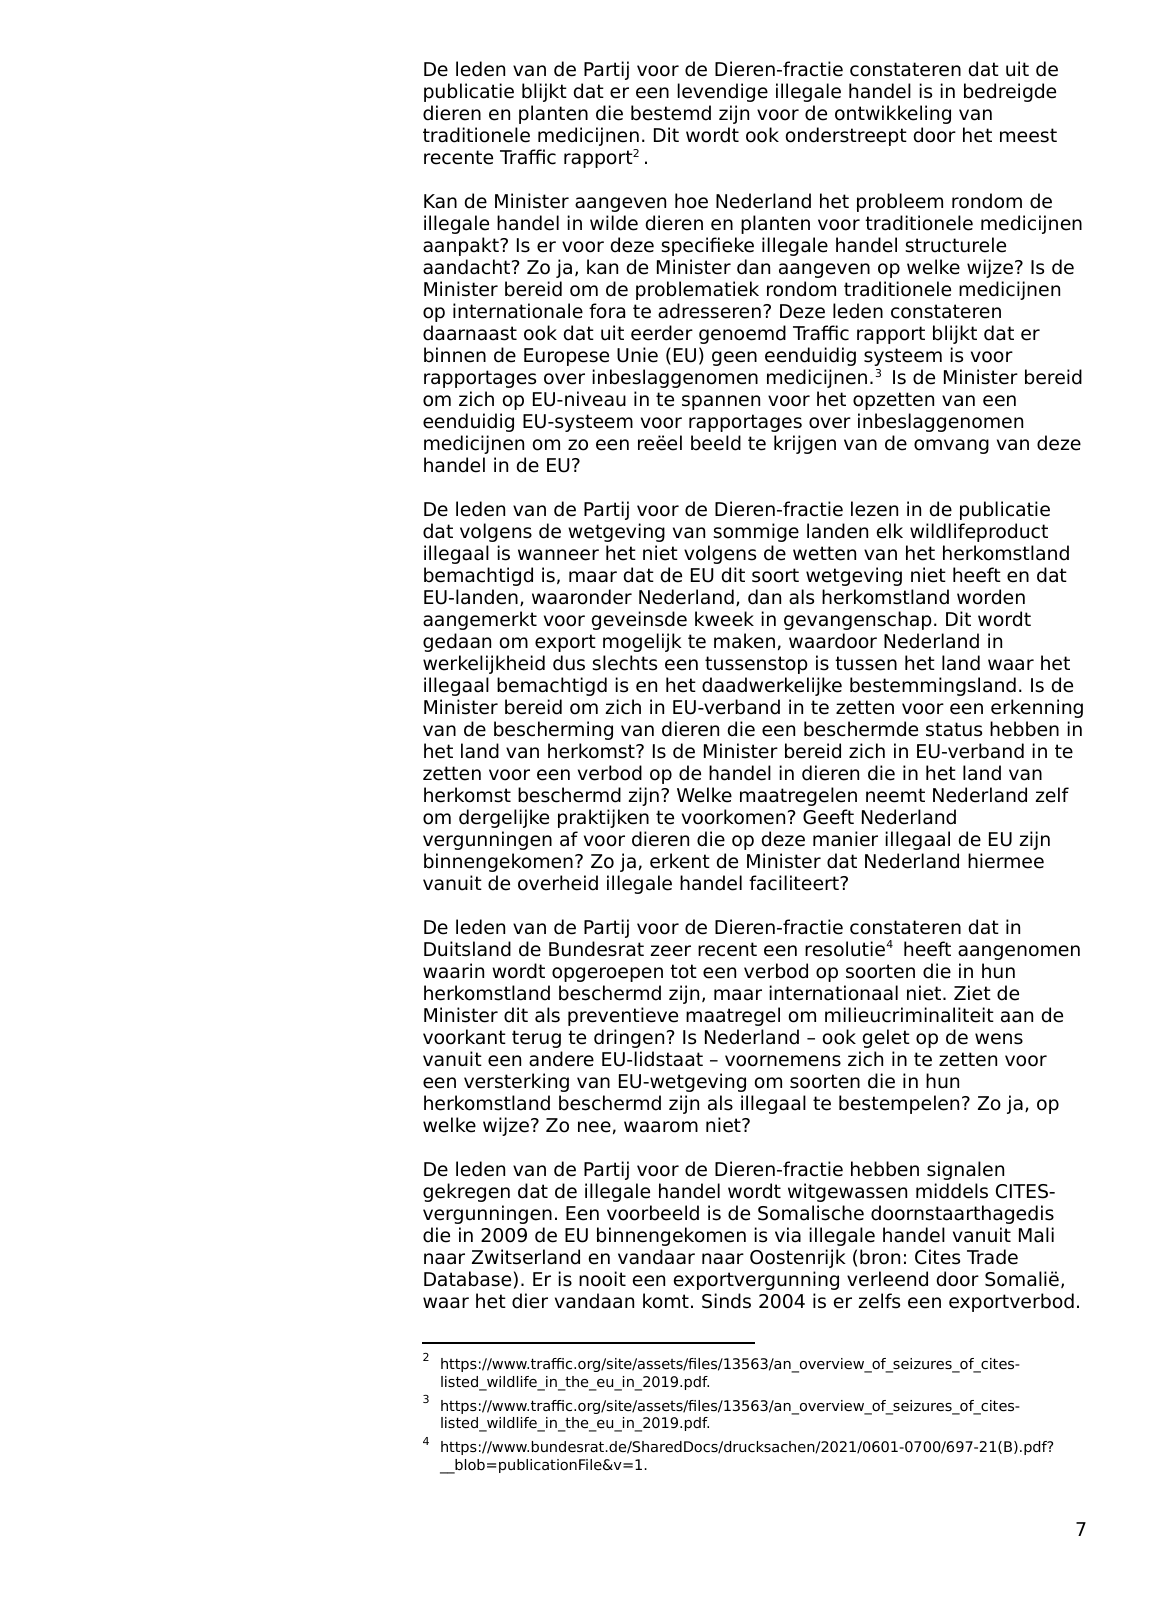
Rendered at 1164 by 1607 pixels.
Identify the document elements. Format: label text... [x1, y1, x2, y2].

text https://www.traffic.org/site/assets/files/13563/an_overview_of_seizures_of_cites-listed_wildlife_in_the_eu_in_2019.pdf. [422, 1393, 1087, 1432]
text De leden van de Partij voor de Dieren-fractie constateren dat uit de publicatie blijkt dat er een levendige illegale handel is in bedreigde dieren en planten die bestemd zijn voor de ontwikkeling van traditionele medicijnen. Dit wordt ook onderstreept door het meest recente Traffic rapport. [422, 59, 1087, 169]
text https://www.bundesrat.de/SharedDocs/drucksachen/2021/0601-0700/697-21(B).pdf?__blob=publicationFile&v=1. [422, 1435, 1087, 1474]
text De leden van de Partij voor de Dieren-fractie hebben signalen gekregen dat de illegale handel wordt witgewassen middels CITES-vergunningen. Een voorbeeld is de Somalische doornstaarthagedis die in 2009 de EU binnengekomen is via illegale handel vanuit Mali naar Zwitserland en vandaar naar Oostenrijk (bron: Cites Trade Database). Er is nooit een exportvergunning verleend door Somalië, waar het dier vandaan komt. Sinds 2004 is er zelfs een exportverbod. [422, 1159, 1087, 1313]
text De leden van de Partij voor de Dieren-fractie constateren dat in Duitsland de Bundesrat zeer recent een resolutie heeft aangenomen waarin wordt opgeroepen tot een verbod op soorten die in hun herkomstland beschermd zijn, maar internationaal niet. Ziet de Minister dit als preventieve maatregel om milieucriminaliteit aan de voorkant terug te dringen? Is Nederland – ook gelet op de wens vanuit een andere EU-lidstaat – voornemens zich in te zetten voor een versterking van EU-wetgeving om soorten die in hun herkomstland beschermd zijn als illegaal te bestempelen? Zo ja, op welke wijze? Zo nee, waarom niet? [422, 917, 1087, 1137]
text De leden van de Partij voor de Dieren-fractie lezen in de publicatie dat volgens de wetgeving van sommige landen elk wildlifeproduct illegaal is wanneer het niet volgens de wetten van het herkomstland bemachtigd is, maar dat de EU dit soort wetgeving niet heeft en dat EU-landen, waaronder Nederland, dan als herkomstland worden aangemerkt voor geveinsde kweek in gevangenschap. Dit wordt gedaan om export mogelijk te maken, waardoor Nederland in werkelijkheid dus slechts een tussenstop is tussen het land waar het illegaal bemachtigd is en het daadwerkelijke bestemmingsland. Is de Minister bereid om zich in EU-verband in te zetten voor een erkenning van de bescherming van dieren die een beschermde status hebben in het land van herkomst? Is de Minister bereid zich in EU-verband in te zetten voor een verbod op de handel in dieren die in het land van herkomst beschermd zijn? Welke maatregelen neemt Nederland zelf om dergelijke praktijken te voorkomen? Geeft Nederland vergunningen af voor dieren die op deze manier illegaal de EU zijn binnengekomen? Zo ja, erkent de Minister dat Nederland hiermee vanuit de overheid illegale handel faciliteert? [422, 499, 1087, 895]
text Kan de Minister aangeven hoe Nederland het probleem rondom de illegale handel in wilde dieren en planten voor traditionele medicijnen aanpakt? Is er voor deze specifieke illegale handel structurele aandacht? Zo ja, kan de Minister dan aangeven op welke wijze? Is de Minister bereid om de problematiek rondom traditionele medicijnen op internationale fora te adresseren? Deze leden constateren daarnaast ook dat uit eerder genoemd Traffic rapport blijkt dat er binnen de Europese Unie (EU) geen eenduidig systeem is voor rapportages over inbeslaggenomen medicijnen. Is de Minister bereid om zich op EU-niveau in te spannen voor het opzetten van een eenduidig EU-systeem voor rapportages over inbeslaggenomen medicijnen om zo een reëel beeld te krijgen van de omvang van deze handel in de EU? [422, 191, 1087, 477]
text https://www.traffic.org/site/assets/files/13563/an_overview_of_seizures_of_cites-listed_wildlife_in_the_eu_in_2019.pdf. [422, 1352, 1087, 1391]
